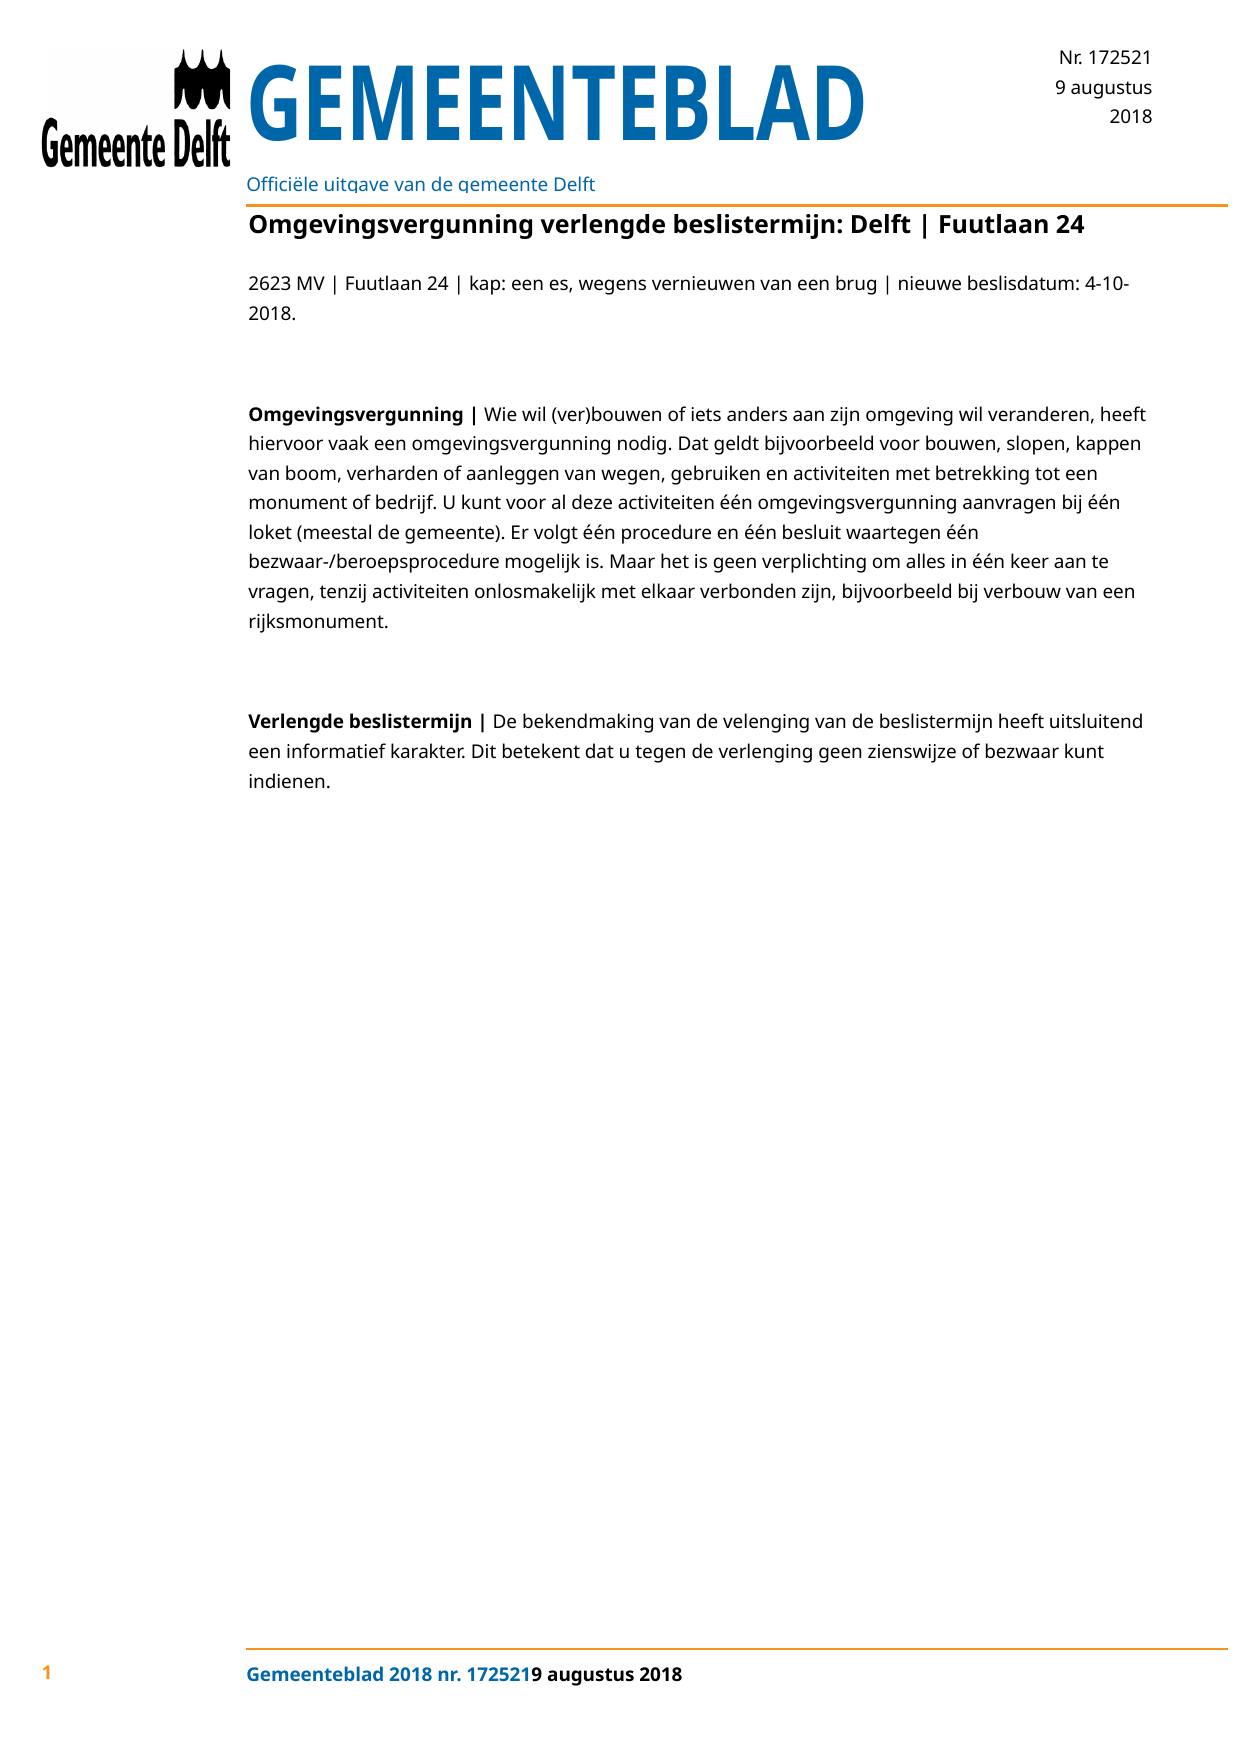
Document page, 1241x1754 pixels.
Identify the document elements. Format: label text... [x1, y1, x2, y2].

text Omgevingsvergunning | Wie wil (ver)bouwen of iets anders aan zijn omgeving wil veranderen, heeft hiervoor vaak een omgevingsvergunning nodig. Dat geldt bijvoorbeeld voor bouwen, slopen, kappen van boom, verharden of aanleggen van wegen, gebruiken en activiteiten met betrekking tot een monument of bedrijf. U kunt voor al deze activiteiten één omgevingsvergunning aanvragen bij één loket (meestal de gemeente). Er volgt één procedure en één besluit waartegen één bezwaar-/beroepsprocedure mogelijk is. Maar het is geen verplichting om alles in één keer aan te vragen, tenzij activiteiten onlosmakelijk met elkaar verbonden zijn, bijvoorbeeld bij verbouw van een rijksmonument. [248, 401, 1152, 633]
text 2623 MV | Fuutlaan 24 | kap: een es, wegens vernieuwen van een brug | nieuwe beslisdatum: 4-10-2018. [248, 270, 1152, 326]
text Verlengde beslistermijn | De bekendmaking van de velenging van de beslistermijn heeft uitsluitend een informatief karakter. Dit betekent dat u tegen de verlenging geen zienswijze of bezwaar kunt indienen. [248, 709, 1152, 793]
text Omgevingsvergunning verlengde beslistermijn: Delft | Fuutlaan 24 [248, 207, 1152, 241]
picture [41, 47, 231, 172]
